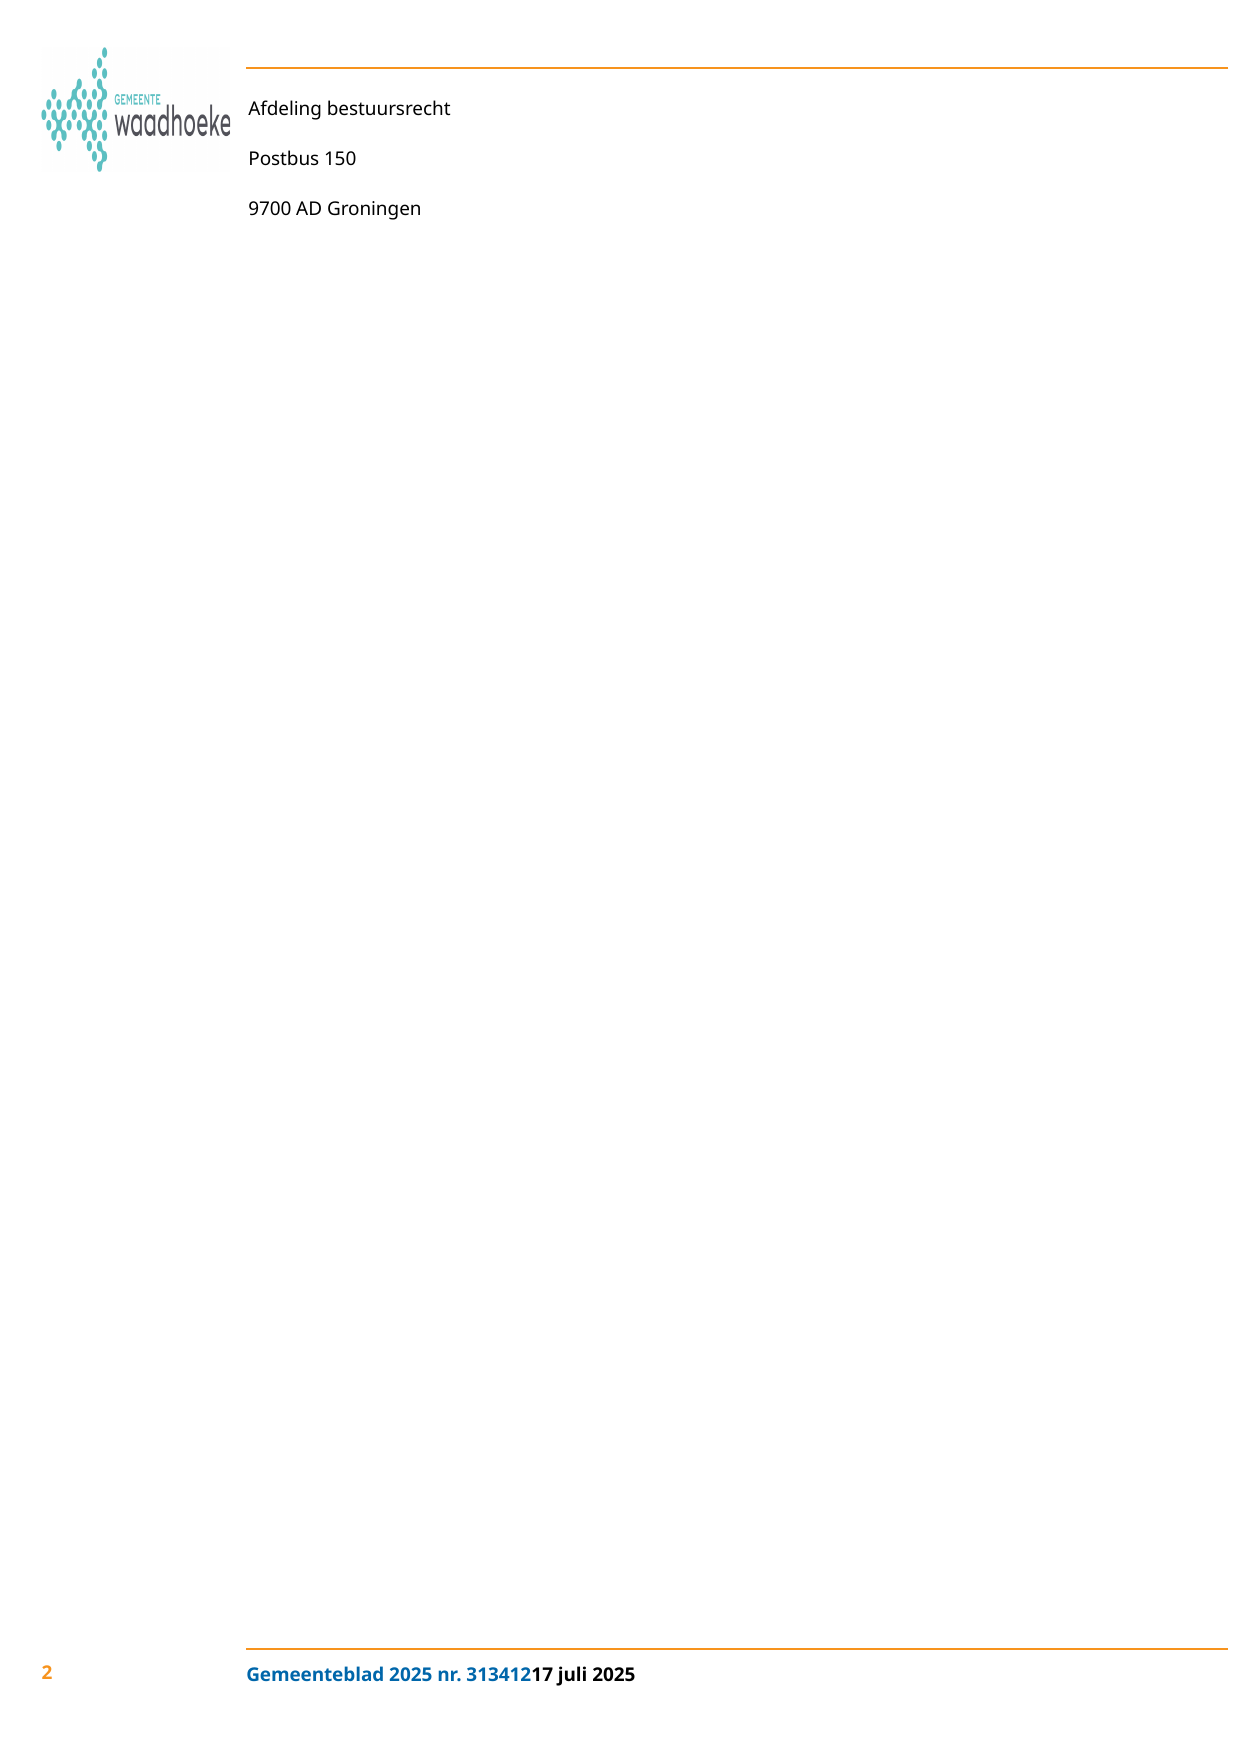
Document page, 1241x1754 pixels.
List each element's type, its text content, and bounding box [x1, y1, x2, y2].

text 9700 AD Groningen [248, 196, 1152, 221]
text Afdeling bestuursrecht [248, 95, 1152, 121]
text Postbus 150 [248, 145, 1152, 171]
picture [41, 47, 231, 172]
